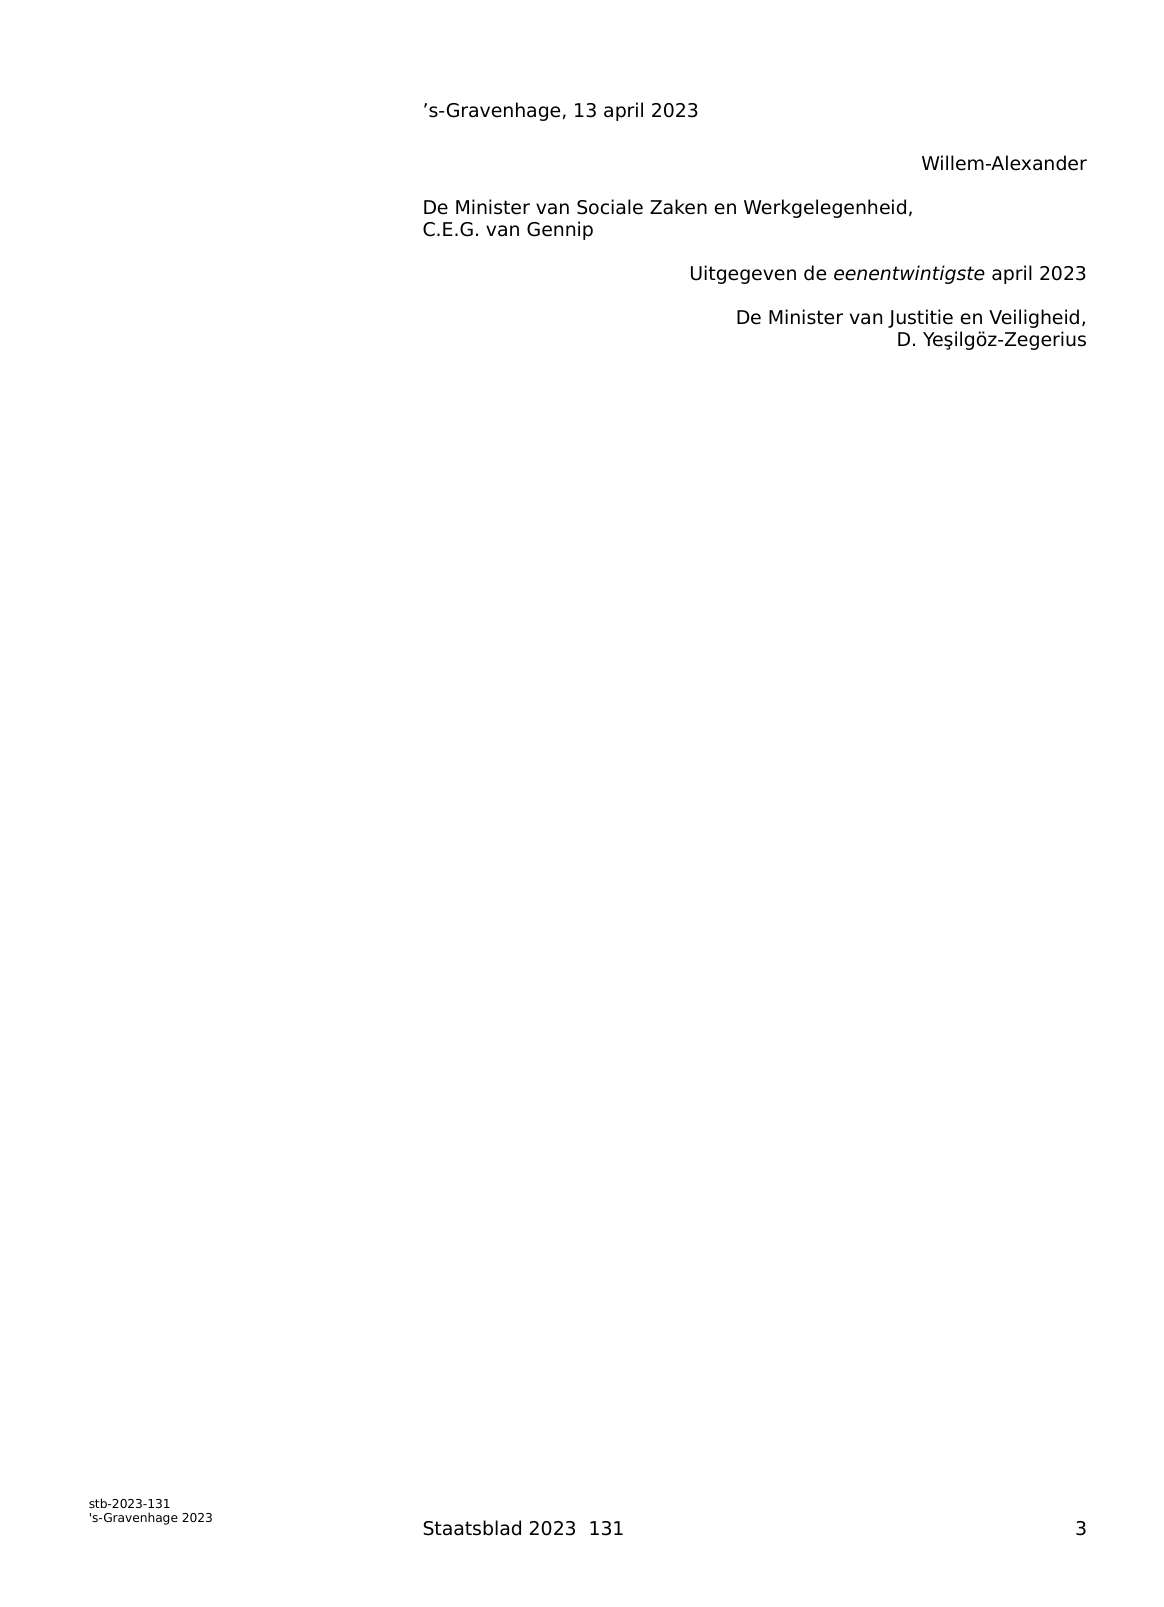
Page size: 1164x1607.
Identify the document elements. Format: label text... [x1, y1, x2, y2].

text Willem-Alexander [422, 152, 1087, 174]
text De Minister van Sociale Zaken en Werkgelegenheid, C.E.G. van Gennip [422, 197, 1087, 241]
text ’s-Gravenhage, 13 april 2023 [422, 100, 1087, 122]
text stb-2023-131 [88, 1497, 323, 1511]
text Uitgegeven de eenentwintigste april 2023 [422, 263, 1087, 285]
text De Minister van Justitie en Veiligheid, D. Yeşilgöz-Zegerius [422, 307, 1087, 351]
text 's-Gravenhage 2023 [88, 1511, 323, 1525]
